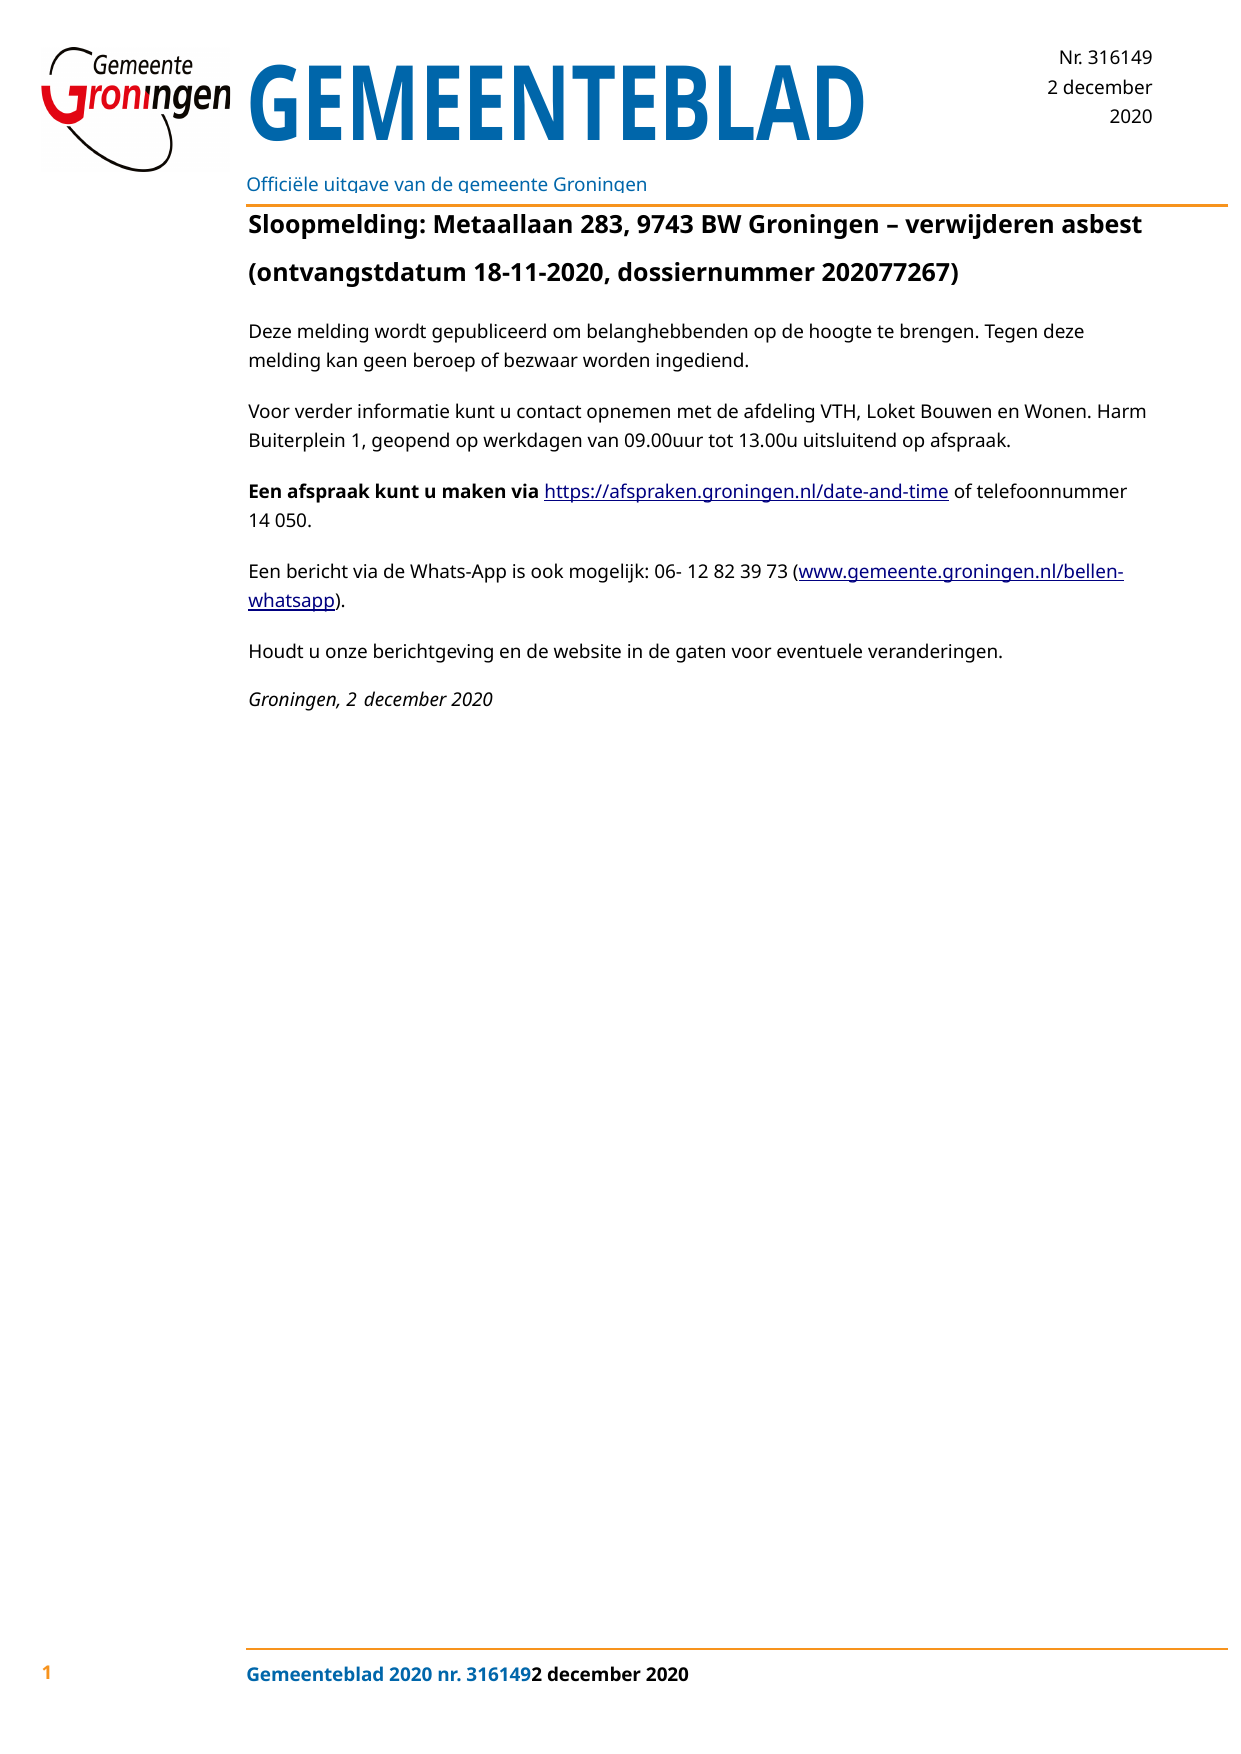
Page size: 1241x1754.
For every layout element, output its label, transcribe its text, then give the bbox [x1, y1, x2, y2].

text Deze melding wordt gepubliceerd om belanghebbenden op de hoogte te brengen. Tegen deze melding kan geen beroep of bezwaar worden ingediend. [248, 318, 1152, 373]
text Groningen, 2 december 2020 [248, 686, 1152, 711]
text Sloopmelding: Metaallaan 283, 9743 BW Groningen – verwijderen asbest (ontvangstdatum 18-11-2020, dossiernummer 202077267) [248, 207, 1152, 288]
text Houdt u onze berichtgeving en de website in de gaten voor eventuele veranderingen. [248, 638, 1152, 664]
text Een bericht via de Whats-App is ook mogelijk: 06- 12 82 39 73 (www.gemeente.groningen.nl/bellen-whatsapp). [248, 558, 1152, 613]
text Een afspraak kunt u maken via https://afspraken.groningen.nl/date-and-time of telefoonnummer 14 050. [248, 478, 1152, 533]
picture [41, 47, 231, 172]
text Voor verder informatie kunt u contact opnemen met de afdeling VTH, Loket Bouwen en Wonen. Harm Buiterplein 1, geopend op werkdagen van 09.00uur tot 13.00u uitsluitend op afspraak. [248, 398, 1152, 453]
